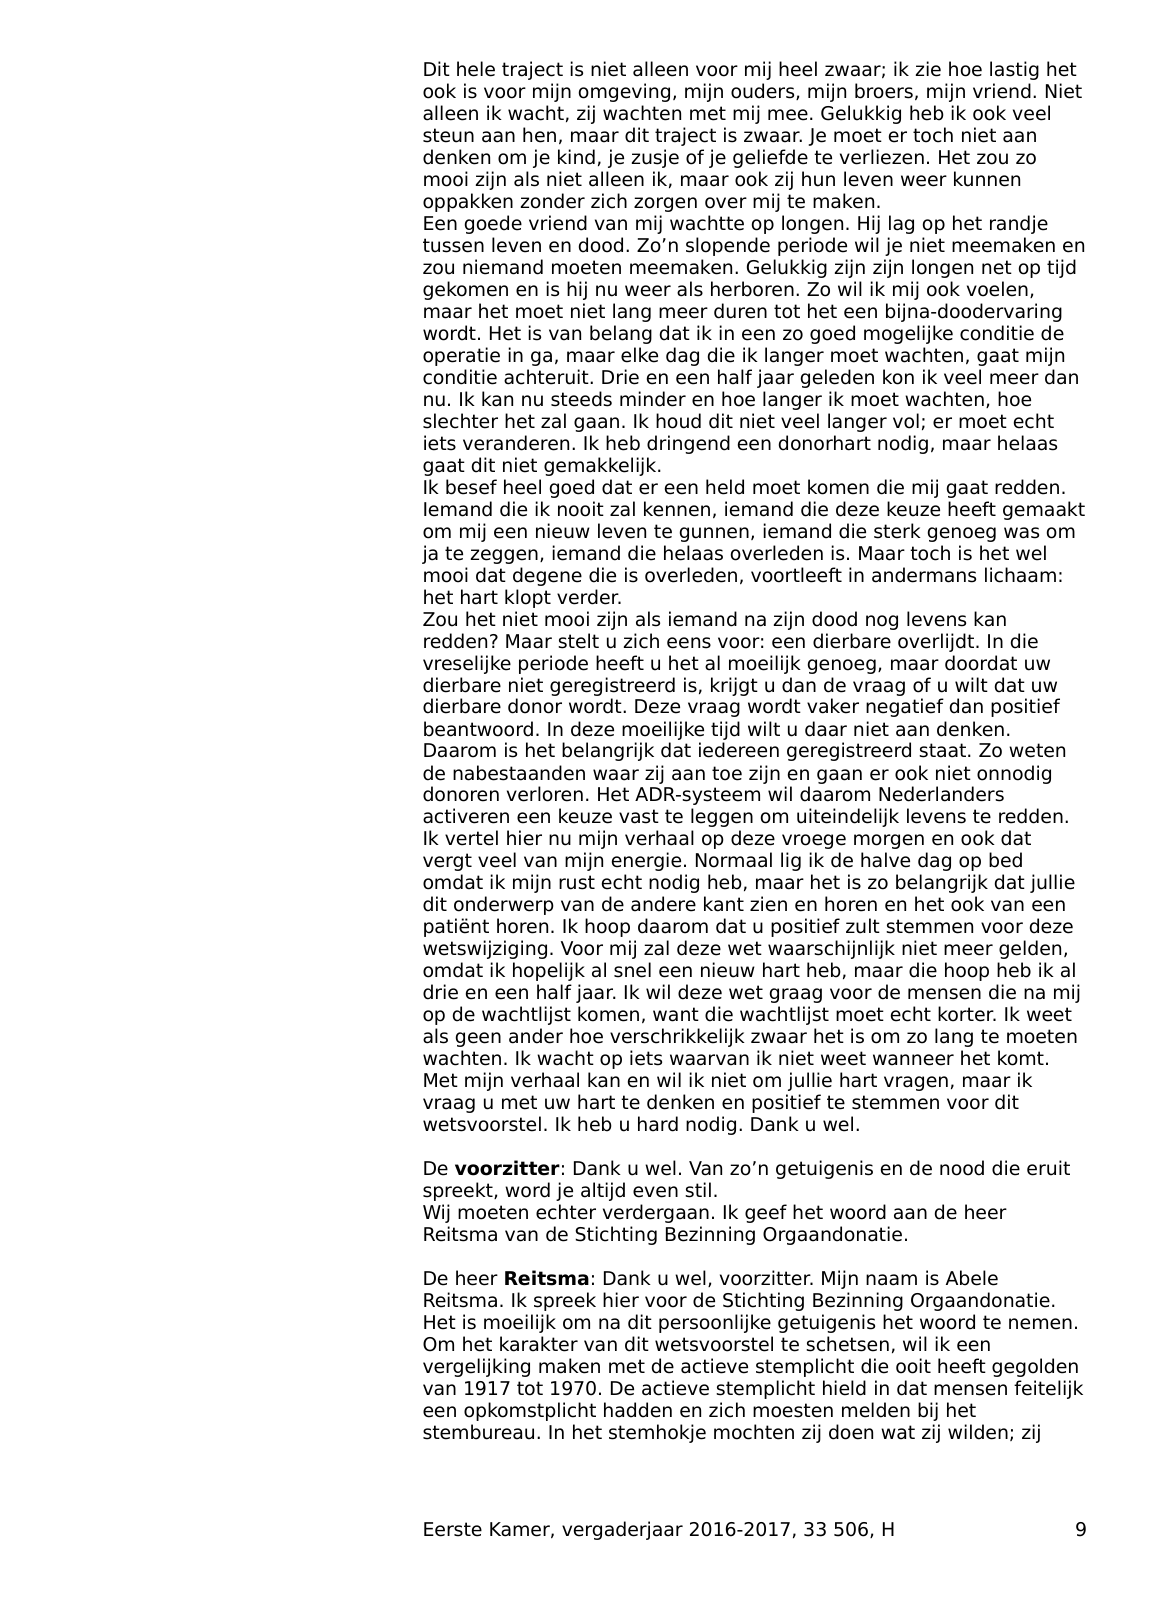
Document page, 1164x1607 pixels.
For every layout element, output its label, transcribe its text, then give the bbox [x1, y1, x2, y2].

text Met mijn verhaal kan en wil ik niet om jullie hart vragen, maar ik vraag u met uw hart te denken en positief te stemmen voor dit wetsvoorstel. Ik heb u hard nodig. Dank u wel. [422, 1070, 1087, 1136]
text Wij moeten echter verdergaan. Ik geef het woord aan de heer Reitsma van de Stichting Bezinning Orgaandonatie. [422, 1202, 1087, 1246]
text Een goede vriend van mij wachtte op longen. Hij lag op het randje tussen leven en dood. Zo’n slopende periode wil je niet meemaken en zou niemand moeten meemaken. Gelukkig zijn zijn longen net op tijd gekomen en is hij nu weer als herboren. Zo wil ik mij ook voelen, maar het moet niet lang meer duren tot het een bijna-doodervaring wordt. Het is van belang dat ik in een zo goed mogelijke conditie de operatie in ga, maar elke dag die ik langer moet wachten, gaat mijn conditie achteruit. Drie en een half jaar geleden kon ik veel meer dan nu. Ik kan nu steeds minder en hoe langer ik moet wachten, hoe slechter het zal gaan. Ik houd dit niet veel langer vol; er moet echt iets veranderen. Ik heb dringend een donorhart nodig, maar helaas gaat dit niet gemakkelijk. [422, 213, 1087, 477]
text Ik vertel hier nu mijn verhaal op deze vroege morgen en ook dat vergt veel van mijn energie. Normaal lig ik de halve dag op bed omdat ik mijn rust echt nodig heb, maar het is zo belangrijk dat jullie dit onderwerp van de andere kant zien en horen en het ook van een patiënt horen. Ik hoop daarom dat u positief zult stemmen voor deze wetswijziging. Voor mij zal deze wet waarschijnlijk niet meer gelden, omdat ik hopelijk al snel een nieuw hart heb, maar die hoop heb ik al drie en een half jaar. Ik wil deze wet graag voor de mensen die na mij op de wachtlijst komen, want die wachtlijst moet echt korter. Ik weet als geen ander hoe verschrikkelijk zwaar het is om zo lang te moeten wachten. Ik wacht op iets waarvan ik niet weet wanneer het komt. [422, 828, 1087, 1070]
text De heer Reitsma: Dank u wel, voorzitter. Mijn naam is Abele Reitsma. Ik spreek hier voor de Stichting Bezinning Orgaandonatie. Het is moeilijk om na dit persoonlijke getuigenis het woord te nemen. [422, 1268, 1087, 1334]
text Ik besef heel goed dat er een held moet komen die mij gaat redden. Iemand die ik nooit zal kennen, iemand die deze keuze heeft gemaakt om mij een nieuw leven te gunnen, iemand die sterk genoeg was om ja te zeggen, iemand die helaas overleden is. Maar toch is het wel mooi dat degene die is overleden, voortleeft in andermans lichaam: het hart klopt verder. [422, 477, 1087, 608]
text De voorzitter: Dank u wel. Van zo’n getuigenis en de nood die eruit spreekt, word je altijd even stil. [422, 1158, 1087, 1202]
text Dit hele traject is niet alleen voor mij heel zwaar; ik zie hoe lastig het ook is voor mijn omgeving, mijn ouders, mijn broers, mijn vriend. Niet alleen ik wacht, zij wachten met mij mee. Gelukkig heb ik ook veel steun aan hen, maar dit traject is zwaar. Je moet er toch niet aan denken om je kind, je zusje of je geliefde te verliezen. Het zou zo mooi zijn als niet alleen ik, maar ook zij hun leven weer kunnen oppakken zonder zich zorgen over mij te maken. [422, 59, 1087, 213]
text Om het karakter van dit wetsvoorstel te schetsen, wil ik een vergelijking maken met de actieve stemplicht die ooit heeft gegolden van 1917 tot 1970. De actieve stemplicht hield in dat mensen feitelijk een opkomstplicht hadden en zich moesten melden bij het stembureau. In het stemhokje mochten zij doen wat zij wilden; zij [422, 1334, 1087, 1444]
text Zou het niet mooi zijn als iemand na zijn dood nog levens kan redden? Maar stelt u zich eens voor: een dierbare overlijdt. In die vreselijke periode heeft u het al moeilijk genoeg, maar doordat uw dierbare niet geregistreerd is, krijgt u dan de vraag of u wilt dat uw dierbare donor wordt. Deze vraag wordt vaker negatief dan positief beantwoord. In deze moeilijke tijd wilt u daar niet aan denken. Daarom is het belangrijk dat iedereen geregistreerd staat. Zo weten de nabestaanden waar zij aan toe zijn en gaan er ook niet onnodig donoren verloren. Het ADR-systeem wil daarom Nederlanders activeren een keuze vast te leggen om uiteindelijk levens te redden. [422, 608, 1087, 828]
